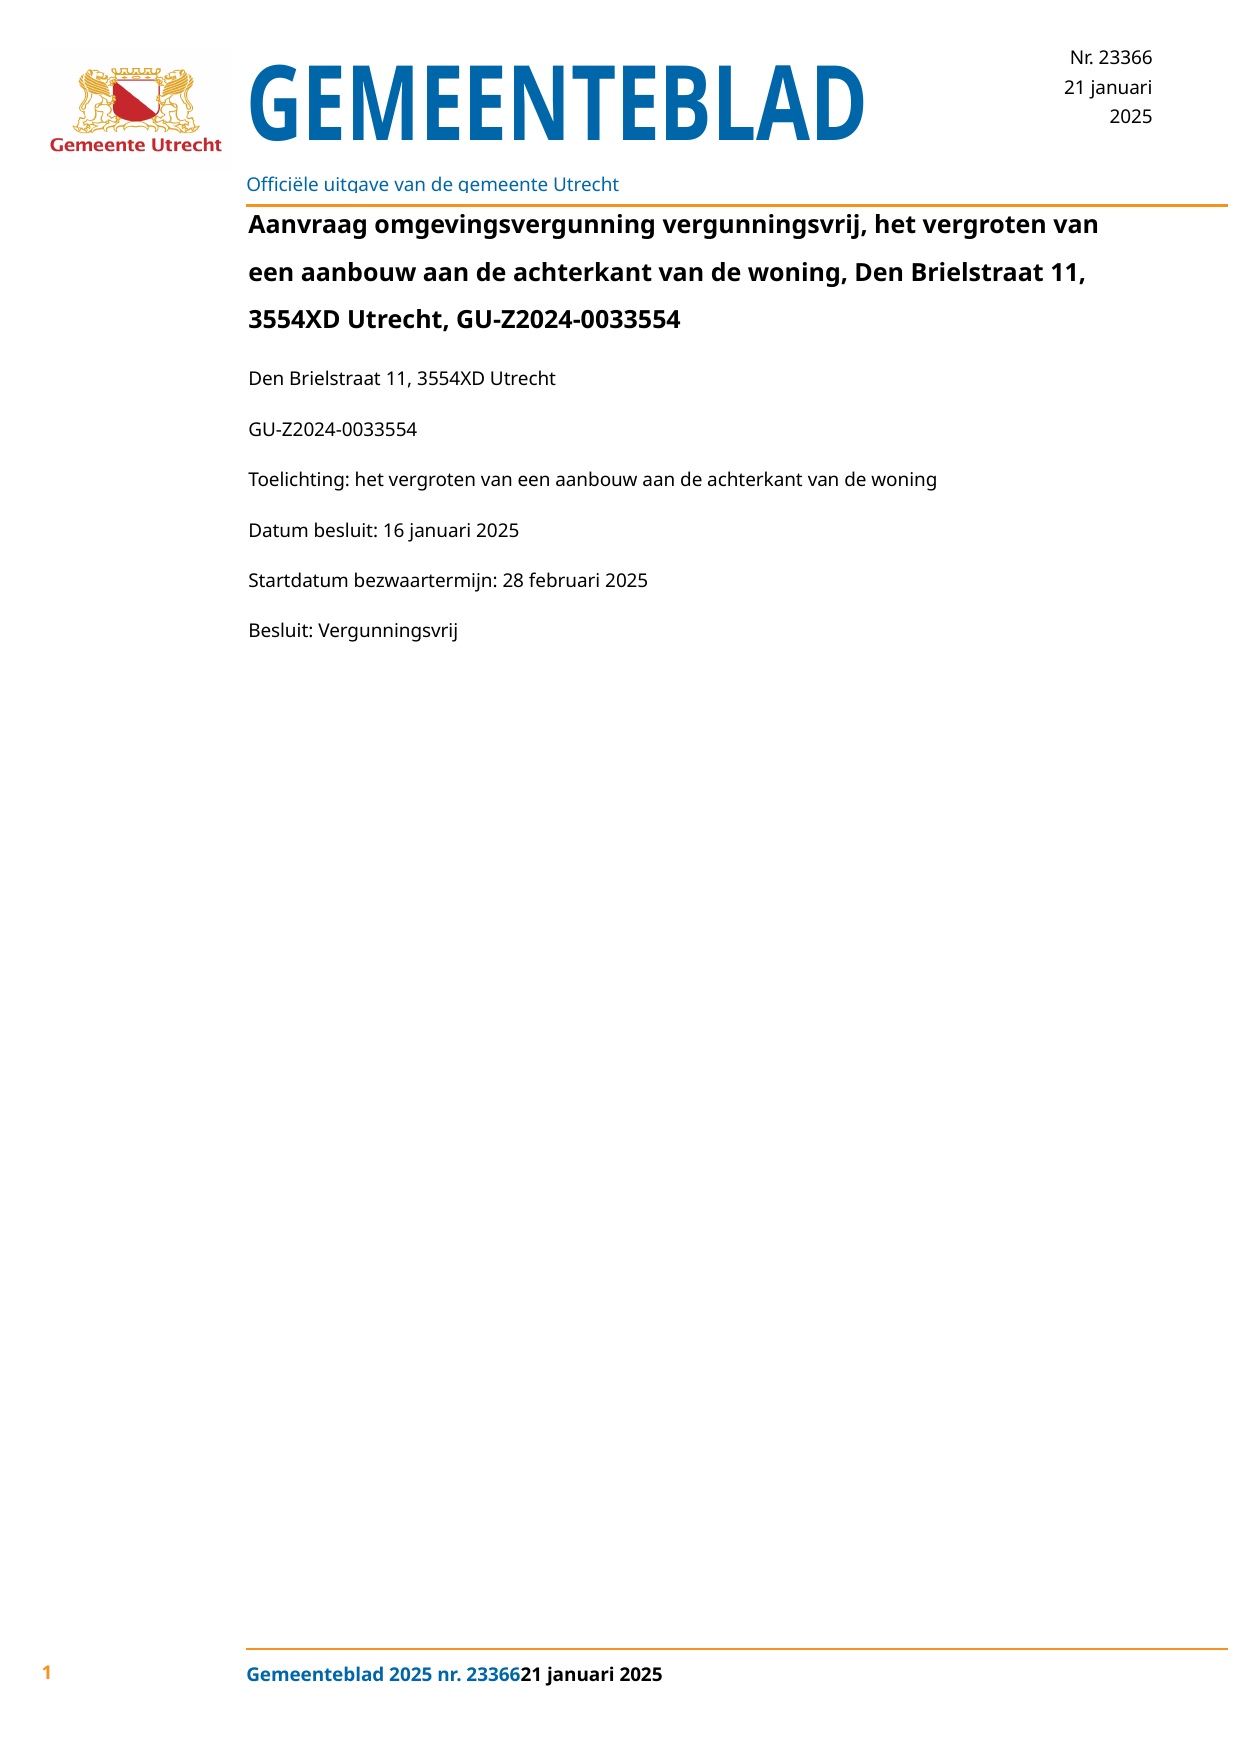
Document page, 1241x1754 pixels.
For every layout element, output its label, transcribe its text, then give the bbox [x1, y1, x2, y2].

text Besluit: Vergunningsvrij [248, 618, 1152, 643]
text Aanvraag omgevingsvergunning vergunningsvrij, het vergroten van een aanbouw aan de achterkant van de woning, Den Brielstraat 11, 3554XD Utrecht, GU-Z2024-0033554 [248, 207, 1152, 336]
text Toelichting: het vergroten van een aanbouw aan de achterkant van de woning [248, 466, 1152, 492]
text Startdatum bezwaartermijn: 28 februari 2025 [248, 567, 1152, 593]
picture [41, 47, 231, 172]
text GU-Z2024-0033554 [248, 416, 1152, 442]
text Den Brielstraat 11, 3554XD Utrecht [248, 366, 1152, 391]
text Datum besluit: 16 januari 2025 [248, 517, 1152, 542]
